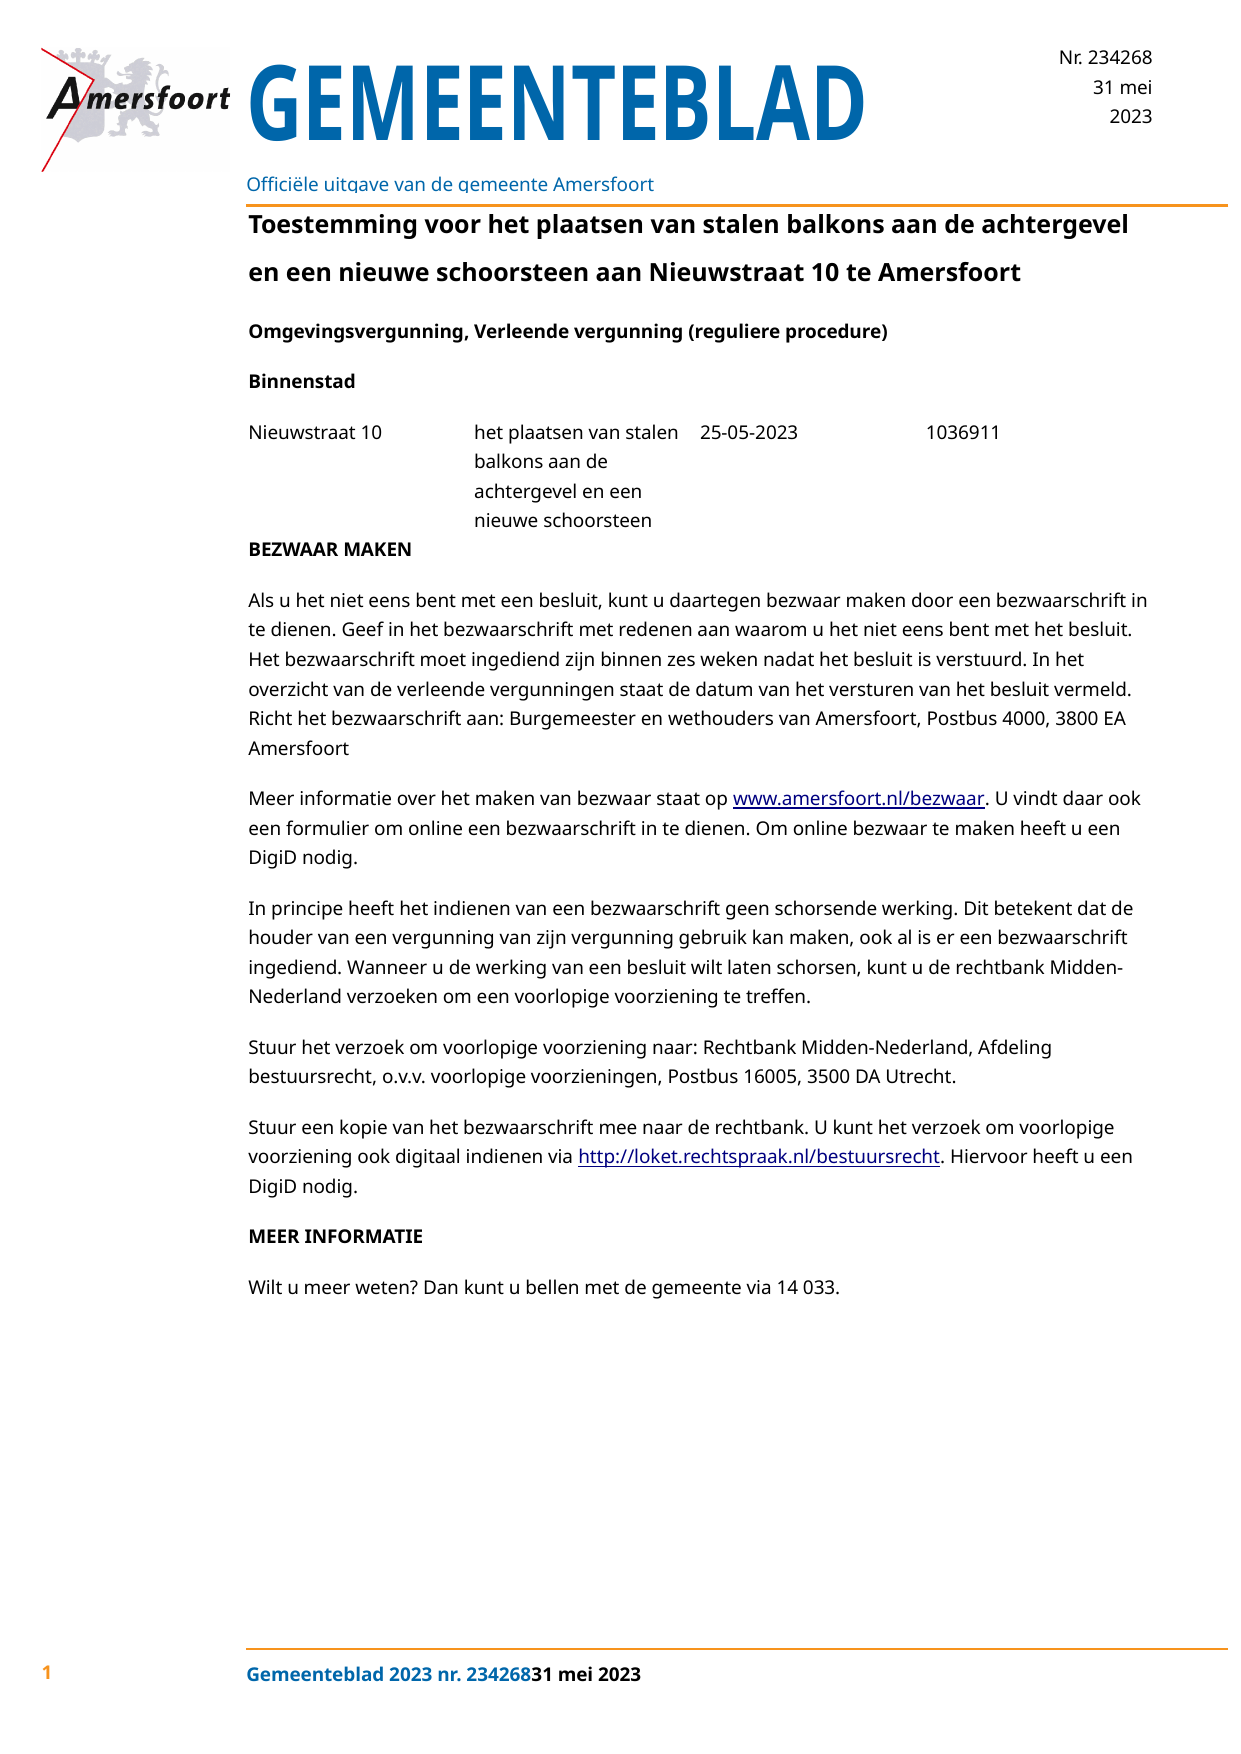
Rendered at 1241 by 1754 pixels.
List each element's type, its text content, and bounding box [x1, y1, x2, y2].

table_header 1036911 [926, 419, 1152, 533]
text Stuur een kopie van het bezwaarschrift mee naar de rechtbank. U kunt het verzoek om voorlopige voorziening ook digitaal indienen via http://loket.rechtspraak.nl/bestuursrecht. Hiervoor heeft u een DigiD nodig. [248, 1114, 1152, 1199]
text Stuur het verzoek om voorlopige voorziening naar: Rechtbank Midden-Nederland, Afdeling bestuursrecht, o.v.v. voorlopige voorzieningen, Postbus 16005, 3500 DA Utrecht. [248, 1034, 1152, 1089]
text In principe heeft het indienen van een bezwaarschrift geen schorsende werking. Dit betekent dat de houder van een vergunning van zijn vergunning gebruik kan maken, ook al is er een bezwaarschrift ingediend. Wanneer u de werking van een besluit wilt laten schorsen, kunt u de rechtbank Midden-Nederland verzoeken om een voorlopige voorziening te treffen. [248, 895, 1152, 1009]
table_header Nieuwstraat 10 [248, 419, 474, 533]
text Wilt u meer weten? Dan kunt u bellen met de gemeente via 14 033. [248, 1274, 1152, 1300]
text Als u het niet eens bent met een besluit, kunt u daartegen bezwaar maken door een bezwaarschrift in te dienen. Geef in het bezwaarschrift met redenen aan waarom u het niet eens bent met het besluit. Het bezwaarschrift moet ingediend zijn binnen zes weken nadat het besluit is verstuurd. In het overzicht van de verleende vergunningen staat de datum van het versturen van het besluit vermeld. Richt het bezwaarschrift aan: Burgemeester en wethouders van Amersfoort, Postbus 4000, 3800 EA Amersfoort [248, 587, 1152, 761]
picture [41, 47, 231, 172]
text Toestemming voor het plaatsen van stalen balkons aan de achtergevel en een nieuwe schoorsteen aan Nieuwstraat 10 te Amersfoort [248, 207, 1152, 288]
table_header 25-05-2023 [700, 419, 926, 533]
text BEZWAAR MAKEN [248, 537, 1152, 562]
table_header het plaatsen van stalen balkons aan de achtergevel en een nieuwe schoorsteen [474, 419, 700, 533]
text Omgevingsvergunning, Verleende vergunning (reguliere procedure) [248, 318, 1152, 344]
text Meer informatie over het maken van bezwaar staat op www.amersfoort.nl/bezwaar. U vindt daar ook een formulier om online een bezwaarschrift in te dienen. Om online bezwaar te maken heeft u een DigiD nodig. [248, 785, 1152, 870]
text MEER INFORMATIE [248, 1224, 1152, 1249]
text Binnenstad [248, 368, 1152, 394]
